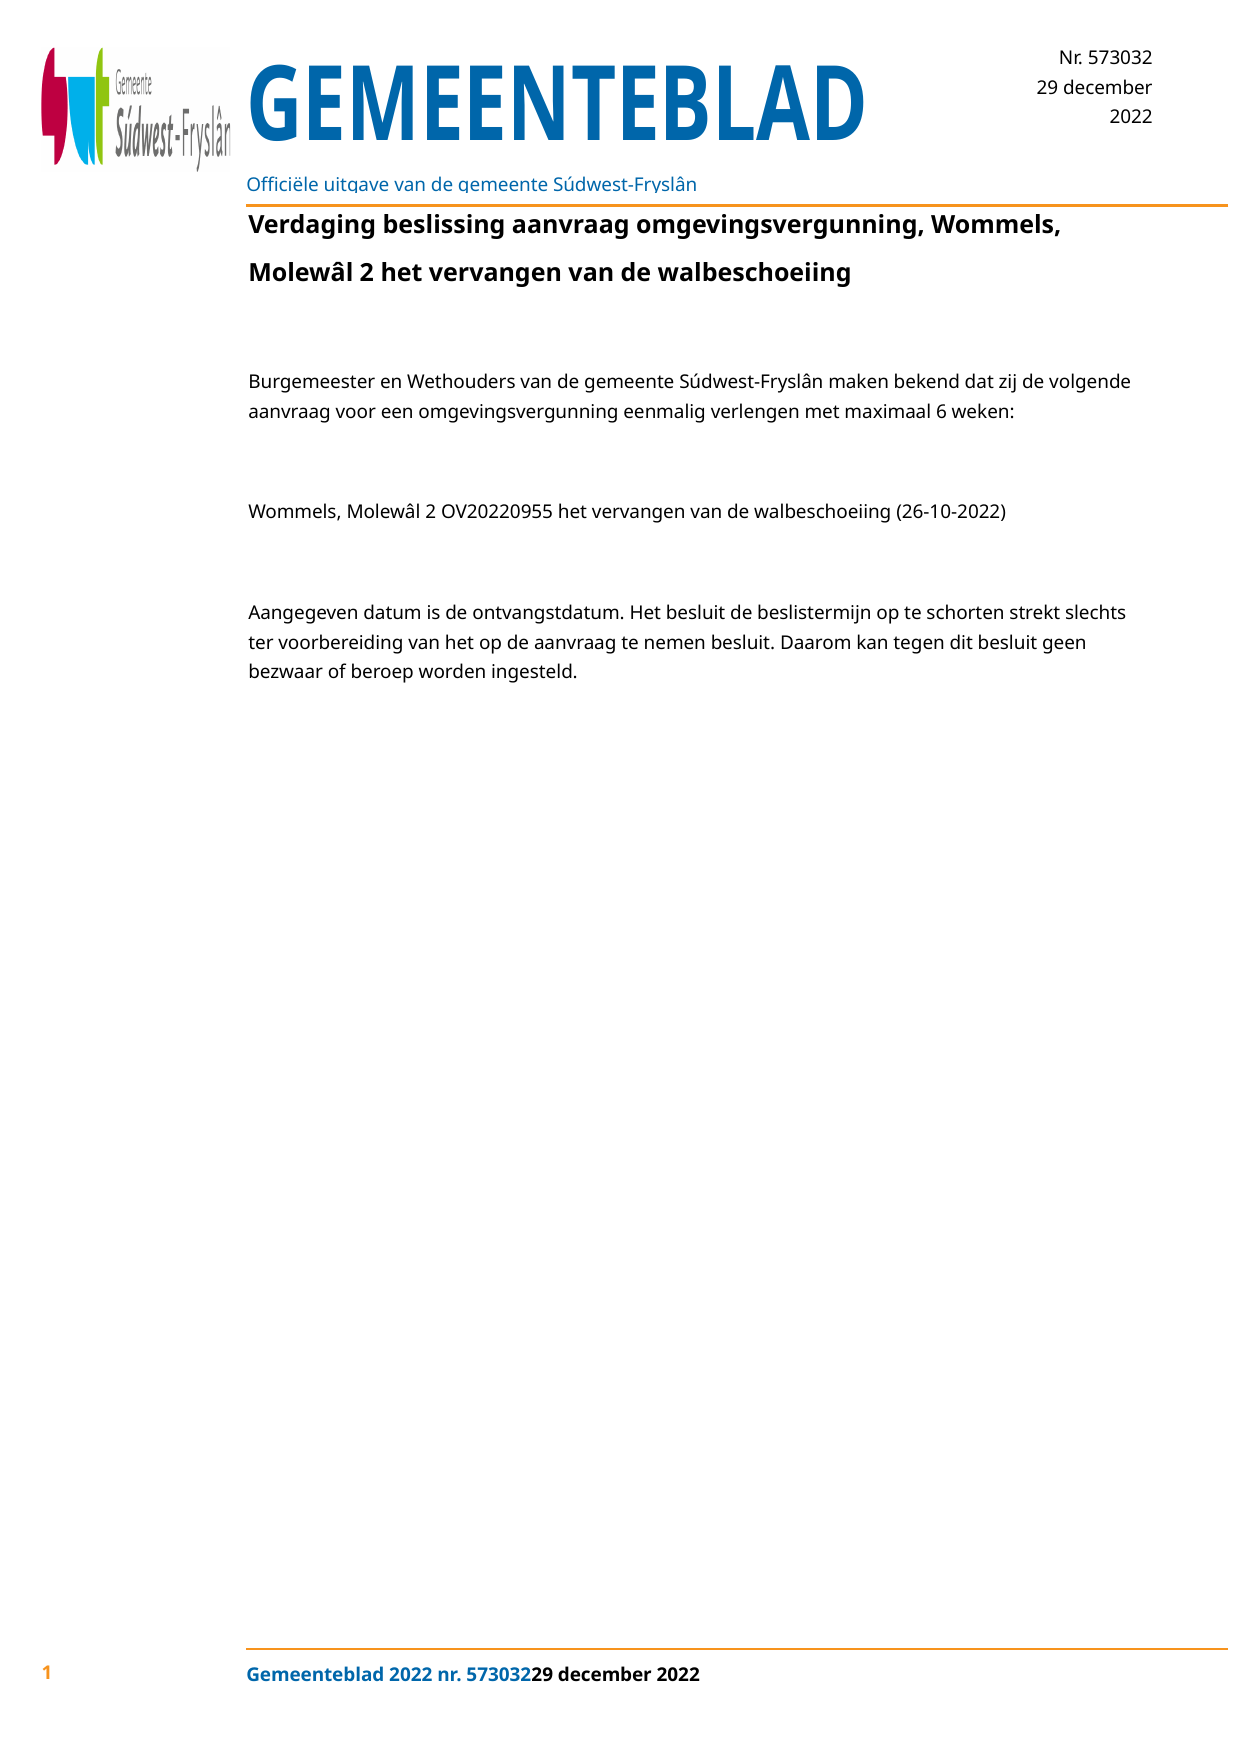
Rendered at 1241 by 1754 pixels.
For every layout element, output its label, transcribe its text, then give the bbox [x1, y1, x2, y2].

text Wommels, Molewâl 2 OV20220955 het vervangen van de walbeschoeiing (26-10-2022) [248, 499, 1152, 524]
picture [41, 47, 231, 172]
text Verdaging beslissing aanvraag omgevingsvergunning, Wommels, Molewâl 2 het vervangen van de walbeschoeiing [248, 207, 1152, 288]
text Burgemeester en Wethouders van de gemeente Súdwest-Fryslân maken bekend dat zij de volgende aanvraag voor een omgevingsvergunning eenmalig verlengen met maximaal 6 weken: [248, 368, 1152, 424]
text Aangegeven datum is de ontvangstdatum. Het besluit de beslistermijn op te schorten strekt slechts ter voorbereiding van het op de aanvraag te nemen besluit. Daarom kan tegen dit besluit geen bezwaar of beroep worden ingesteld. [248, 599, 1152, 684]
